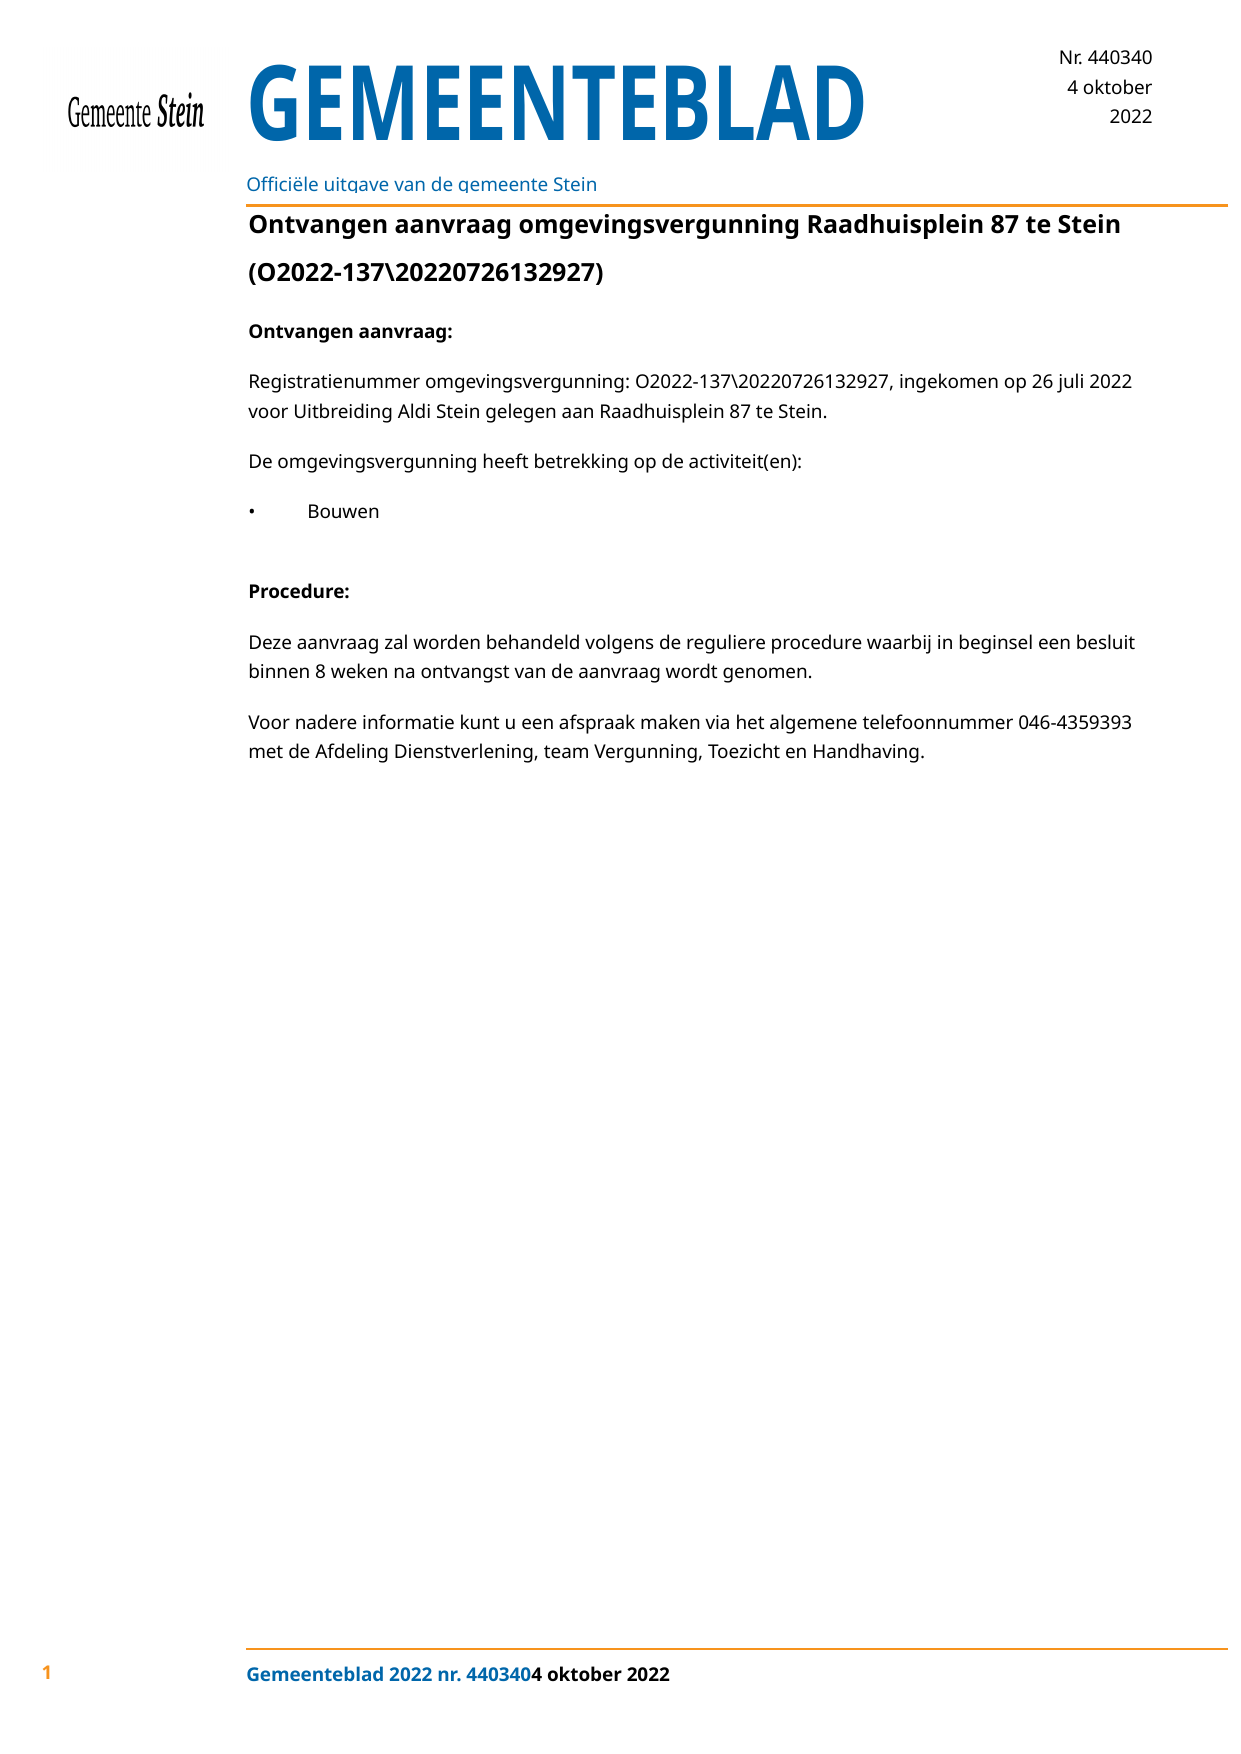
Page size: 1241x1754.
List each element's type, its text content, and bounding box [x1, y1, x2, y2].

text De omgevingsvergunning heeft betrekking op de activiteit(en): [248, 448, 1152, 474]
text Deze aanvraag zal worden behandeld volgens de reguliere procedure waarbij in beginsel een besluit binnen 8 weken na ontvangst van de aanvraag wordt genomen. [248, 629, 1152, 684]
text Registratienummer omgevingsvergunning: O2022-137\20220726132927, ingekomen op 26 juli 2022 voor Uitbreiding Aldi Stein gelegen aan Raadhuisplein 87 te Stein. [248, 368, 1152, 424]
picture [41, 47, 231, 172]
text Ontvangen aanvraag: [248, 318, 1152, 344]
list Bouwen [248, 499, 1152, 524]
text Procedure: [248, 579, 1152, 604]
text Voor nadere informatie kunt u een afspraak maken via het algemene telefoonnummer 046-4359393 met de Afdeling Dienstverlening, team Vergunning, Toezicht en Handhaving. [248, 709, 1152, 764]
text Ontvangen aanvraag omgevingsvergunning Raadhuisplein 87 te Stein (O2022-137\20220726132927) [248, 207, 1152, 288]
